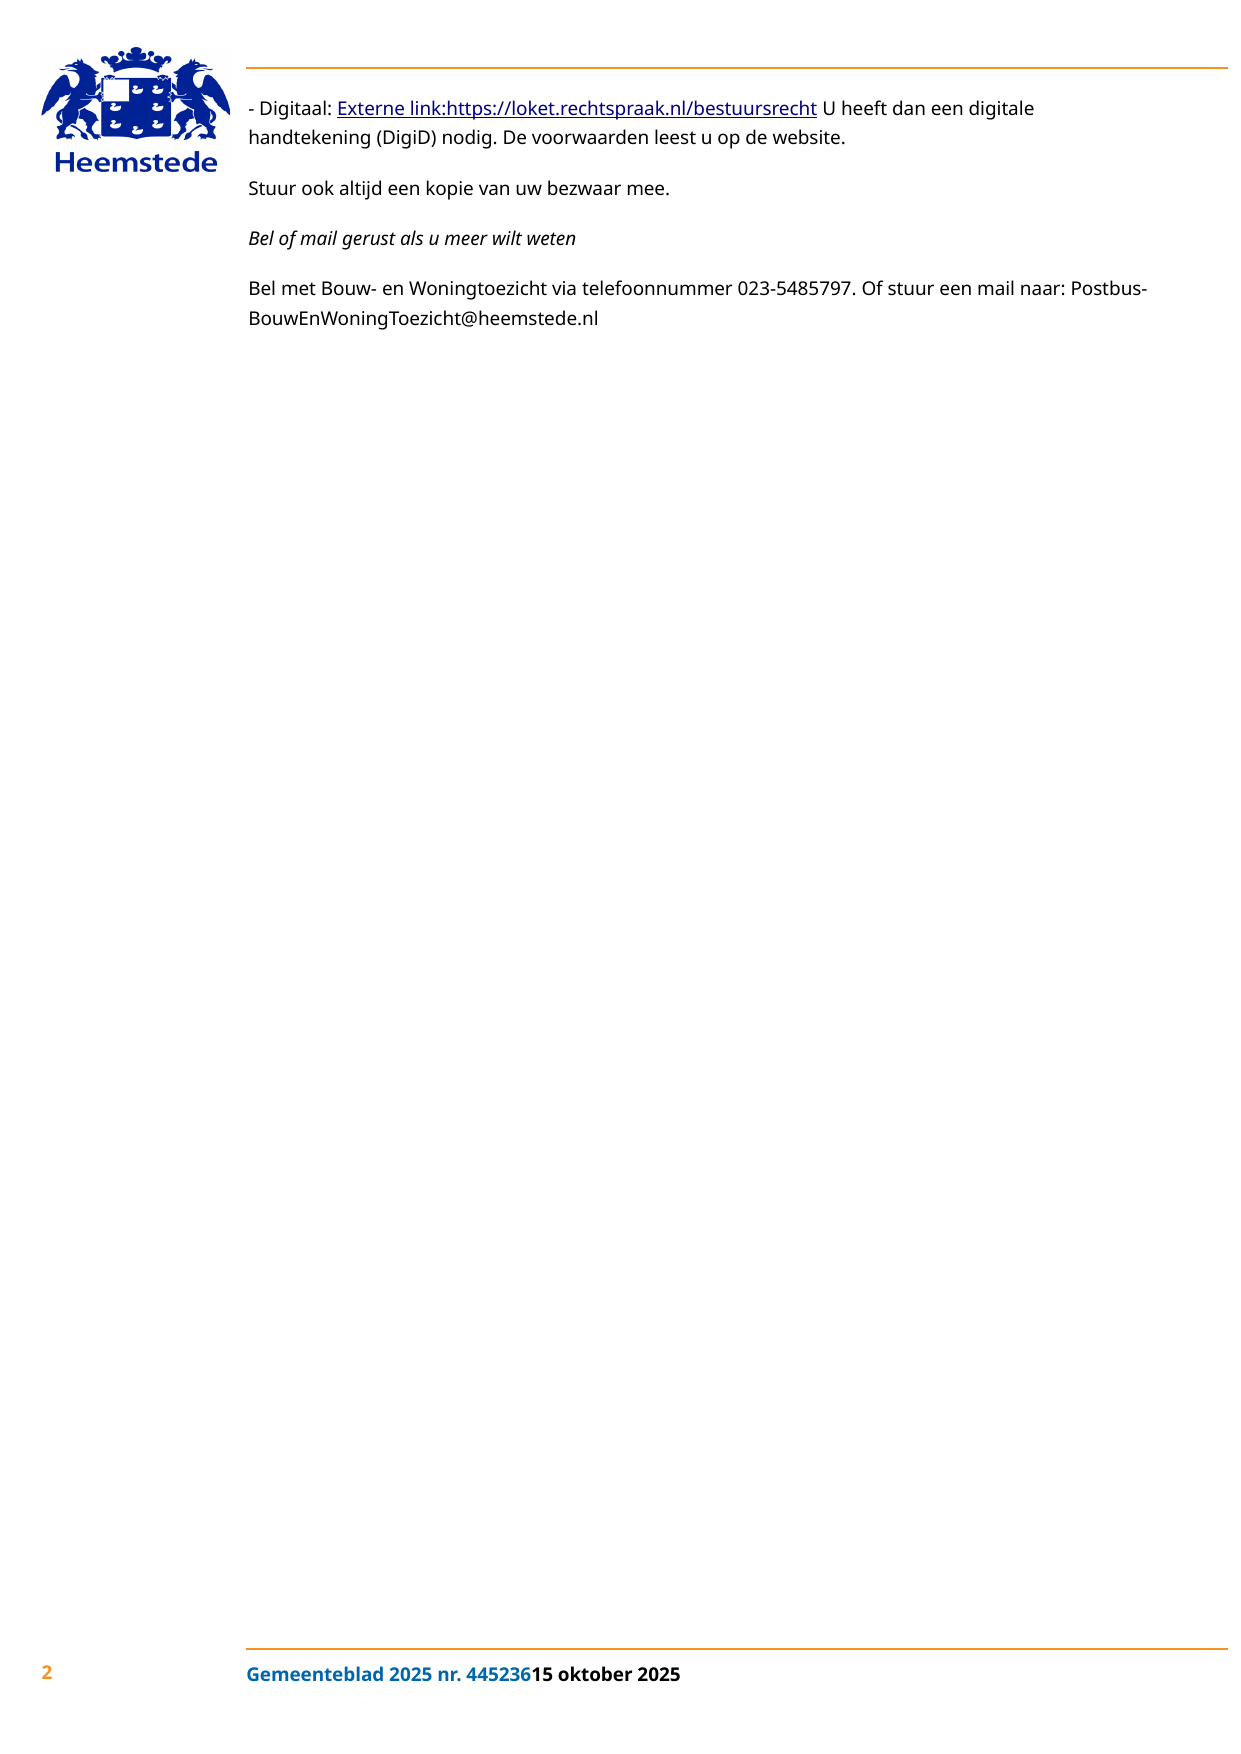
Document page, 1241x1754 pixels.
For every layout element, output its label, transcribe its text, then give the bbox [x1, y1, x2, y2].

text - Digitaal: Externe link:https://loket.rechtspraak.nl/bestuursrecht U heeft dan een digitale handtekening (DigiD) nodig. De voorwaarden leest u op de website. [248, 95, 1152, 150]
picture [41, 47, 231, 172]
text Stuur ook altijd een kopie van uw bezwaar mee. [248, 175, 1152, 201]
text Bel met Bouw- en Woningtoezicht via telefoonnummer 023-5485797. Of stuur een mail naar: Postbus-BouwEnWoningToezicht@heemstede.nl [248, 276, 1152, 331]
text Bel of mail gerust als u meer wilt weten [248, 225, 1152, 251]
